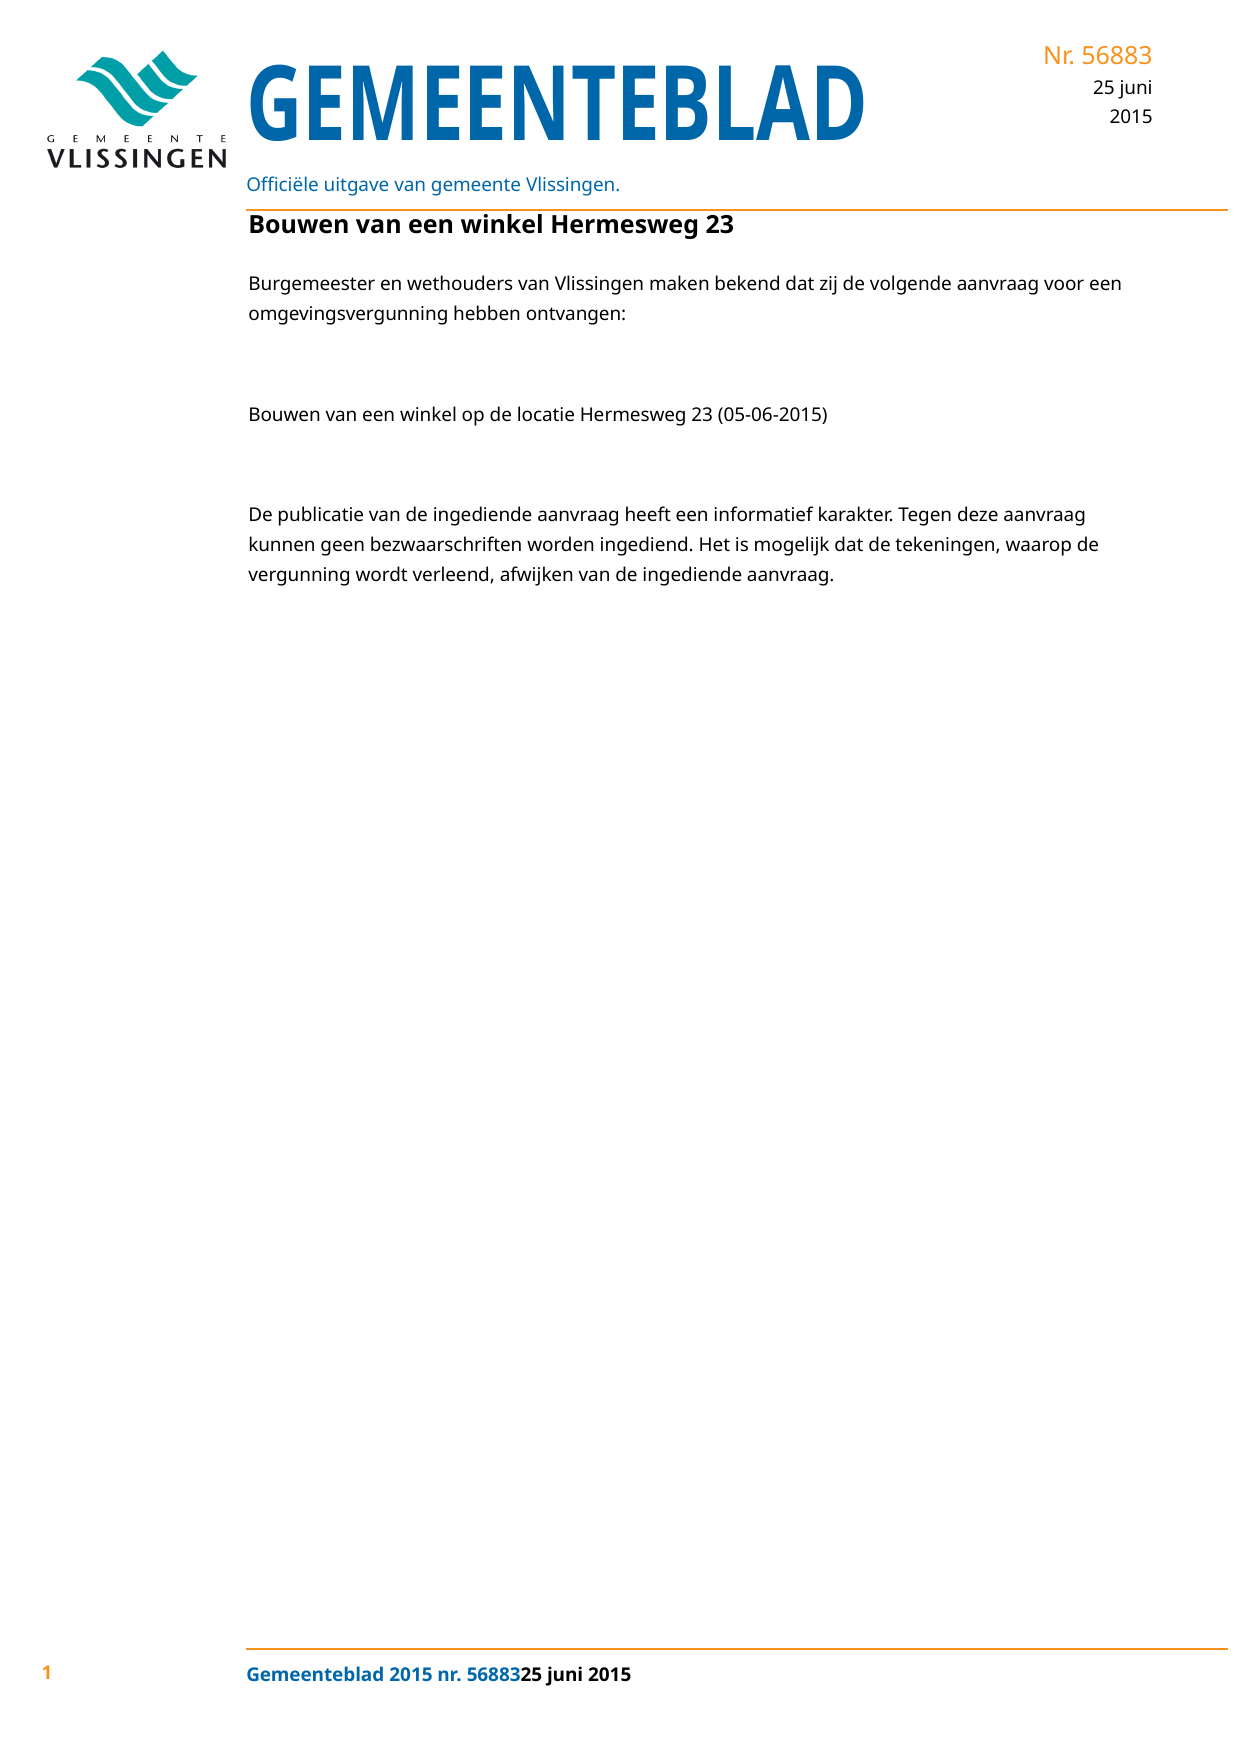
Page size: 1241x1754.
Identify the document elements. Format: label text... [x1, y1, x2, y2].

text De publicatie van de ingediende aanvraag heeft een informatief karakter. Tegen deze aanvraag kunnen geen bezwaarschriften worden ingediend. Het is mogelijk dat de tekeningen, waarop de vergunning wordt verleend, afwijken van de ingediende aanvraag. [248, 502, 1152, 586]
text Bouwen van een winkel op de locatie Hermesweg 23 (05-06-2015) [248, 401, 1152, 426]
text Bouwen van een winkel Hermesweg 23 [248, 211, 1152, 241]
text Burgemeester en wethouders van Vlissingen maken bekend dat zij de volgende aanvraag voor een omgevingsvergunning hebben ontvangen: [248, 270, 1152, 326]
picture [41, 47, 231, 172]
